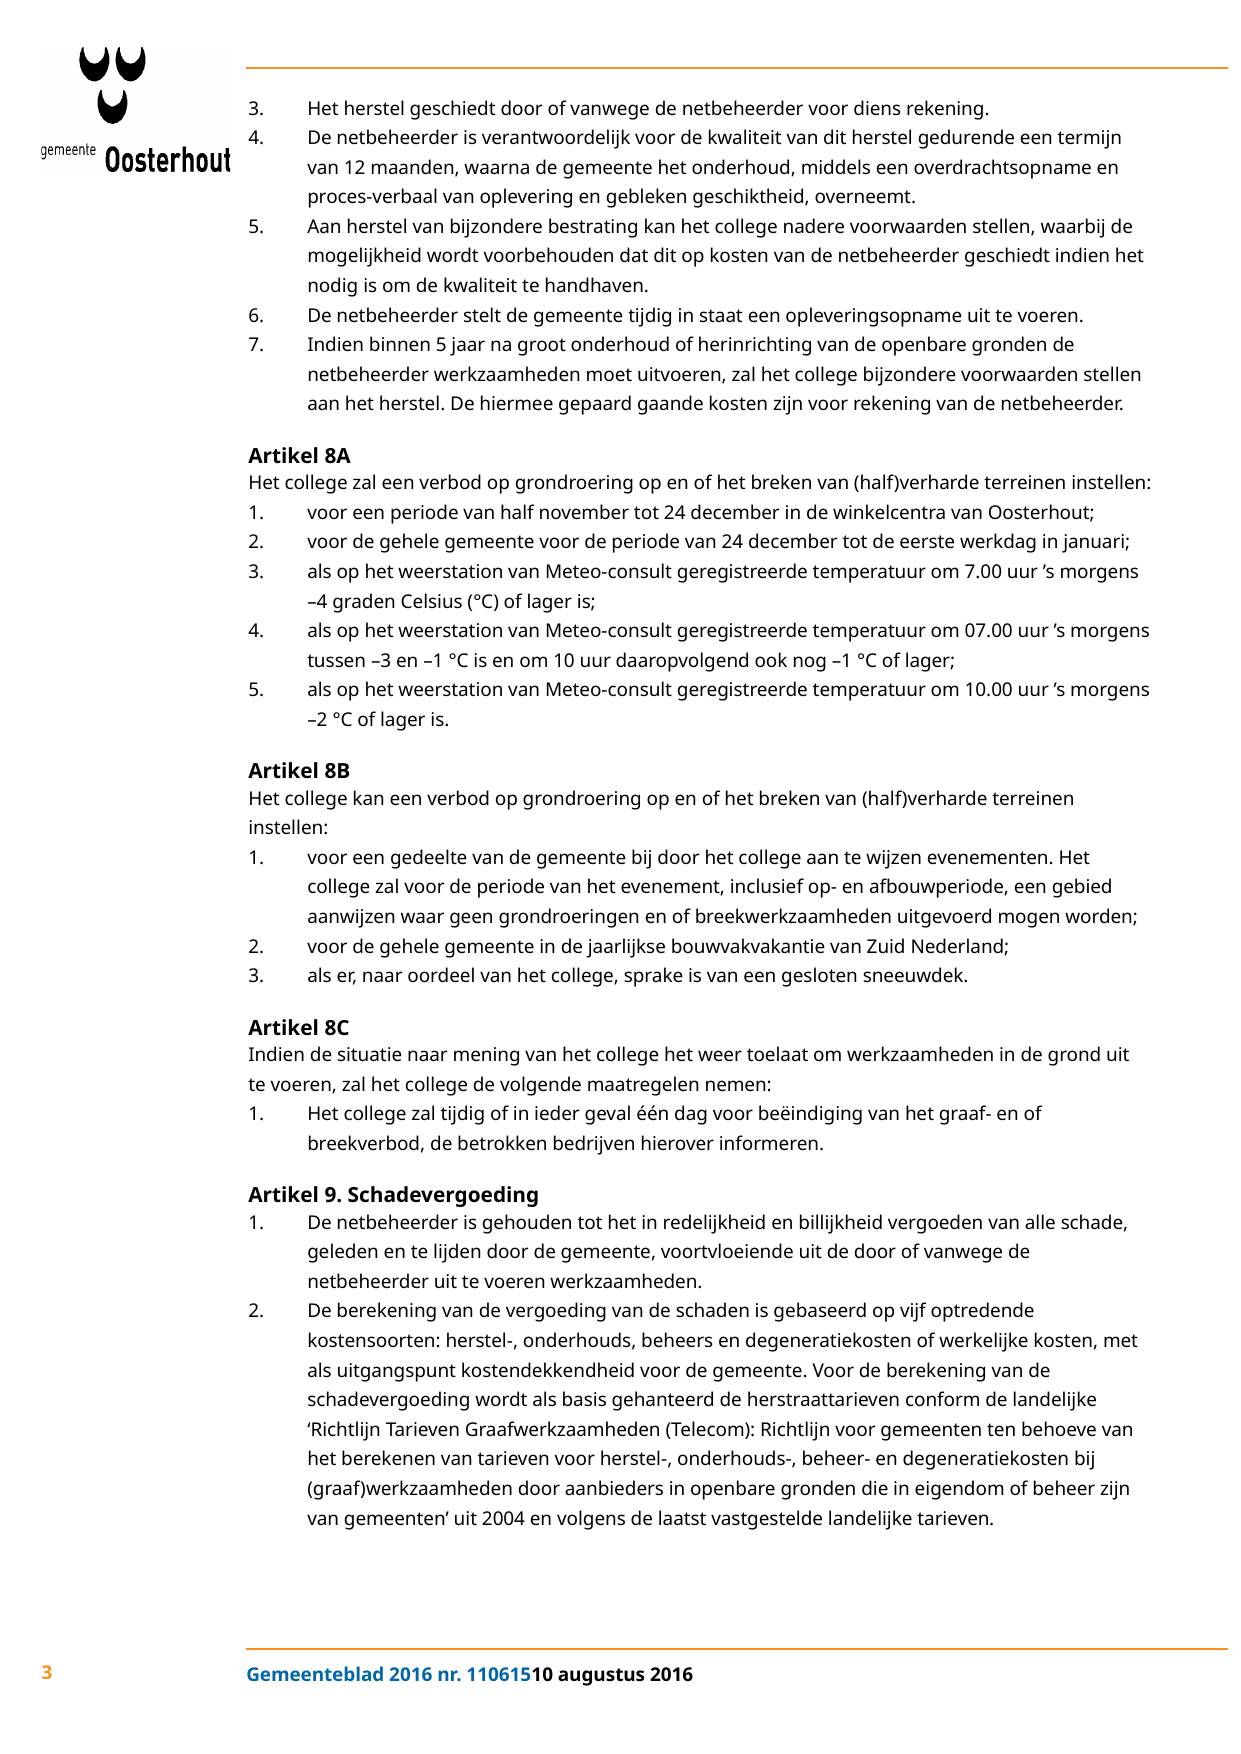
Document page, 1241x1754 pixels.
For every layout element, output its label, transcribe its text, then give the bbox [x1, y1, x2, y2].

text Het college zal een verbod op grondroering op en of het breken van (half)verharde terreinen instellen: [248, 469, 1152, 495]
list als op het weerstation van Meteo-consult geregistreerde temperatuur om 7.00 uur ’s morgens –4 graden Celsius (°C) of lager is; [248, 558, 1152, 613]
text Artikel 8A [248, 441, 1152, 469]
list als er, naar oordeel van het college, sprake is van een gesloten sneeuwdek. [248, 962, 1152, 988]
text Het college kan een verbod op grondroering op en of het breken van (half)verharde terreinen instellen: [248, 785, 1152, 840]
text Artikel 8B [248, 757, 1152, 785]
text Artikel 9. Schadevergoeding [248, 1181, 1152, 1209]
list De berekening van de vergoeding van de schaden is gebaseerd op vijf optredende kostensoorten: herstel-, onderhouds, beheers en degeneratiekosten of werkelijke kosten, met als uitgangspunt kostendekkendheid voor de gemeente. Voor de berekening van de schadevergoeding wordt als basis gehanteerd de herstraattarieven conform de landelijke ‘Richtlijn Tarieven Graafwerkzaamheden (Telecom): Richtlijn voor gemeenten ten behoeve van het berekenen van tarieven voor herstel-, onderhouds-, beheer- en degeneratiekosten bij (graaf)werkzaamheden door aanbieders in openbare gronden die in eigendom of beheer zijn van gemeenten’ uit 2004 en volgens de laatst vastgestelde landelijke tarieven. [248, 1298, 1152, 1531]
list Het college zal tijdig of in ieder geval één dag voor beëindiging van het graaf- en of breekverbod, de betrokken bedrijven hierover informeren. [248, 1101, 1152, 1156]
picture [41, 47, 231, 172]
list De netbeheerder is gehouden tot het in redelijkheid en billijkheid vergoeden van alle schade, geleden en te lijden door de gemeente, voortvloeiende uit de door of vanwege de netbeheerder uit te voeren werkzaamheden. [248, 1209, 1152, 1294]
text Artikel 8C [248, 1013, 1152, 1041]
list De netbeheerder is verantwoordelijk voor de kwaliteit van dit herstel gedurende een termijn van 12 maanden, waarna de gemeente het onderhoud, middels een overdrachtsopname en proces-verbaal van oplevering en gebleken geschiktheid, overneemt. [248, 124, 1152, 209]
list Aan herstel van bijzondere bestrating kan het college nadere voorwaarden stellen, waarbij de mogelijkheid wordt voorbehouden dat dit op kosten van de netbeheerder geschiedt indien het nodig is om de kwaliteit te handhaven. [248, 213, 1152, 298]
list als op het weerstation van Meteo-consult geregistreerde temperatuur om 07.00 uur ’s morgens tussen –3 en –1 °C is en om 10 uur daaropvolgend ook nog –1 °C of lager; [248, 617, 1152, 673]
list voor een periode van half november tot 24 december in de winkelcentra van Oosterhout; [248, 499, 1152, 525]
list De netbeheerder stelt de gemeente tijdig in staat een opleveringsopname uit te voeren. [248, 302, 1152, 328]
list Het herstel geschiedt door of vanwege de netbeheerder voor diens rekening. [248, 95, 1152, 121]
list voor de gehele gemeente in de jaarlijkse bouwvakvakantie van Zuid Nederland; [248, 933, 1152, 959]
list als op het weerstation van Meteo-consult geregistreerde temperatuur om 10.00 uur ’s morgens –2 °C of lager is. [248, 677, 1152, 732]
text Indien de situatie naar mening van het college het weer toelaat om werkzaamheden in de grond uit te voeren, zal het college de volgende maatregelen nemen: [248, 1041, 1152, 1097]
list voor de gehele gemeente voor de periode van 24 december tot de eerste werkdag in januari; [248, 529, 1152, 554]
list voor een gedeelte van de gemeente bij door het college aan te wijzen evenementen. Het college zal voor de periode van het evenement, inclusief op- en afbouwperiode, een gebied aanwijzen waar geen grondroeringen en of breekwerkzaamheden uitgevoerd mogen worden; [248, 844, 1152, 929]
list Indien binnen 5 jaar na groot onderhoud of herinrichting van de openbare gronden de netbeheerder werkzaamheden moet uitvoeren, zal het college bijzondere voorwaarden stellen aan het herstel. De hiermee gepaard gaande kosten zijn voor rekening van de netbeheerder. [248, 331, 1152, 416]
